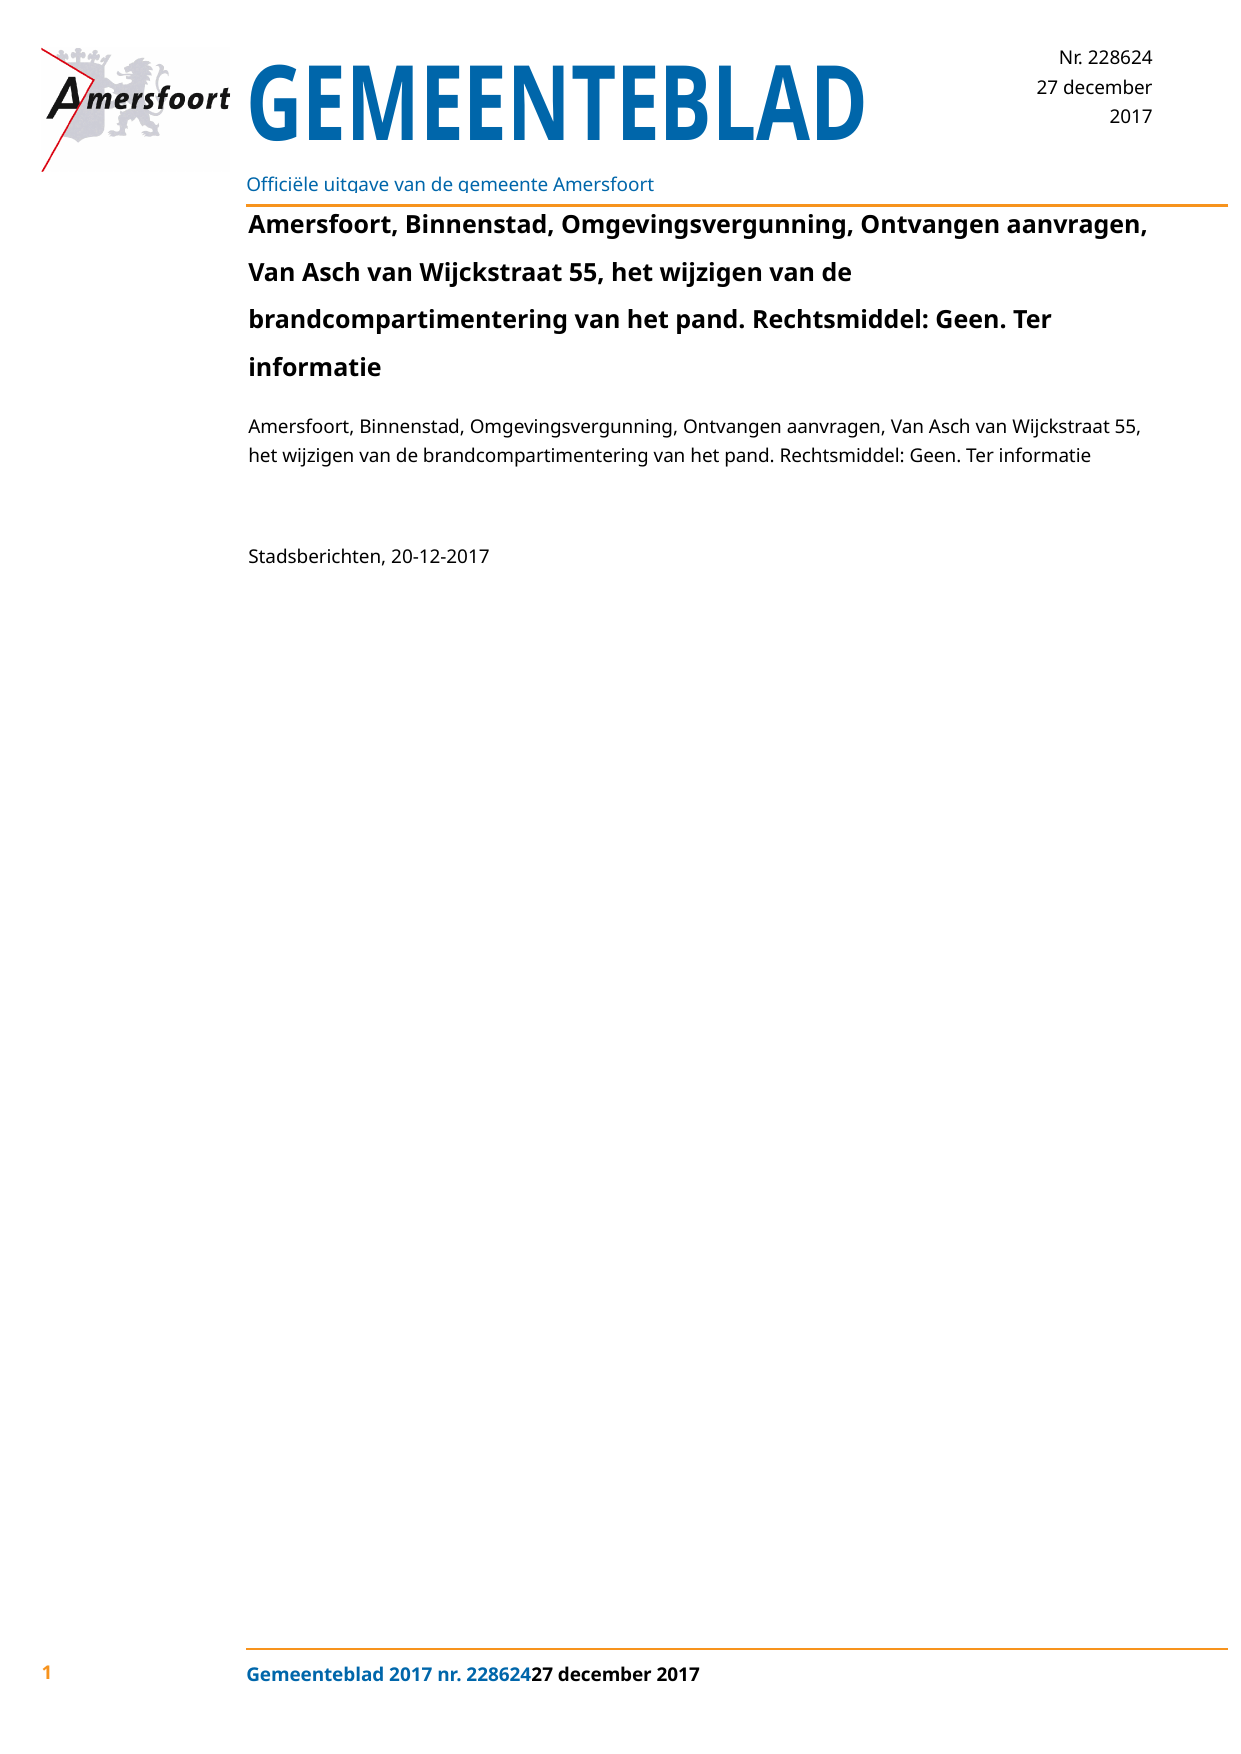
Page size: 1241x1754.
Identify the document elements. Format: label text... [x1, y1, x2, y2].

text Amersfoort, Binnenstad, Omgevingsvergunning, Ontvangen aanvragen, Van Asch van Wijckstraat 55, het wijzigen van de brandcompartimentering van het pand. Rechtsmiddel: Geen. Ter informatie [248, 413, 1152, 468]
text Amersfoort, Binnenstad, Omgevingsvergunning, Ontvangen aanvragen, Van Asch van Wijckstraat 55, het wijzigen van de brandcompartimentering van het pand. Rechtsmiddel: Geen. Ter informatie [248, 207, 1152, 384]
picture [41, 47, 231, 172]
text Stadsberichten, 20-12-2017 [248, 543, 1152, 569]
